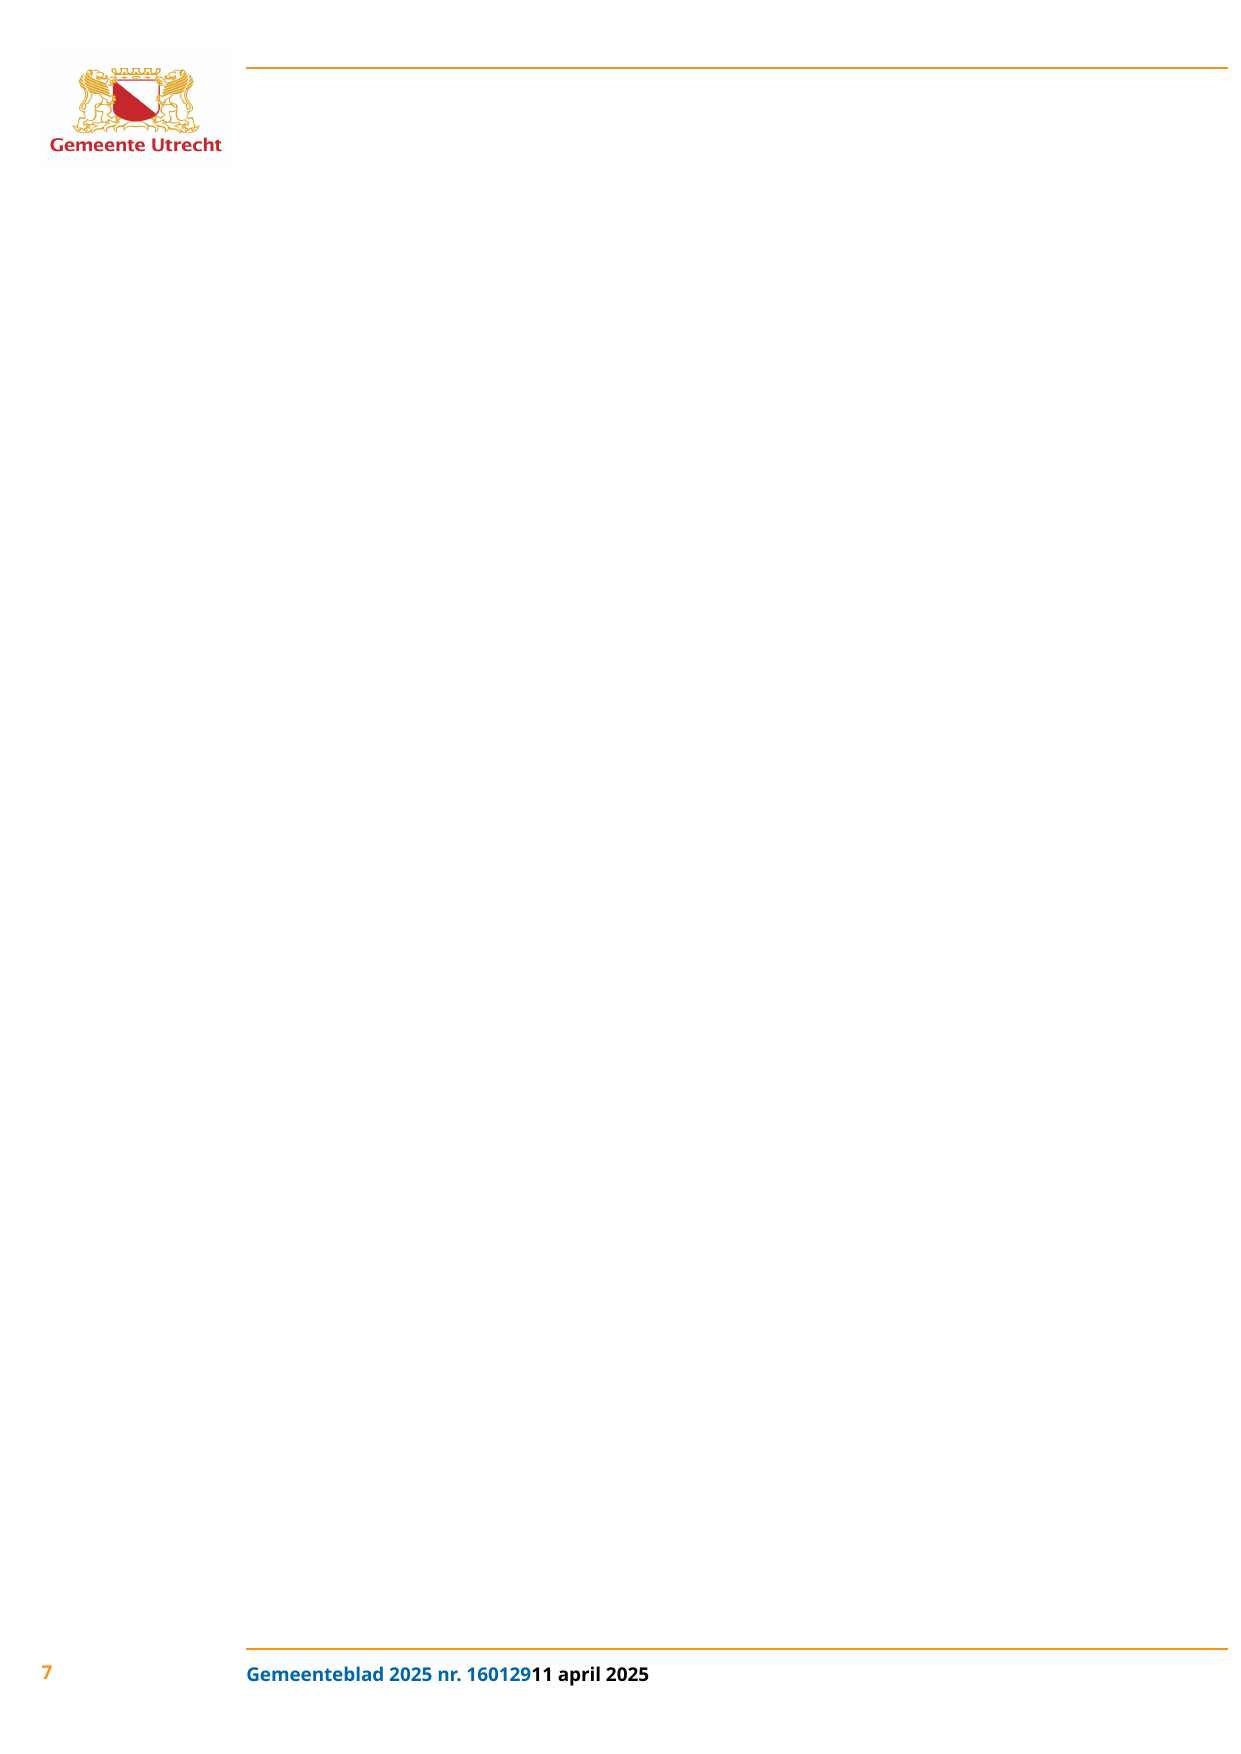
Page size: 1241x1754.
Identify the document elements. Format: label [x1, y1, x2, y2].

picture [41, 47, 231, 172]
